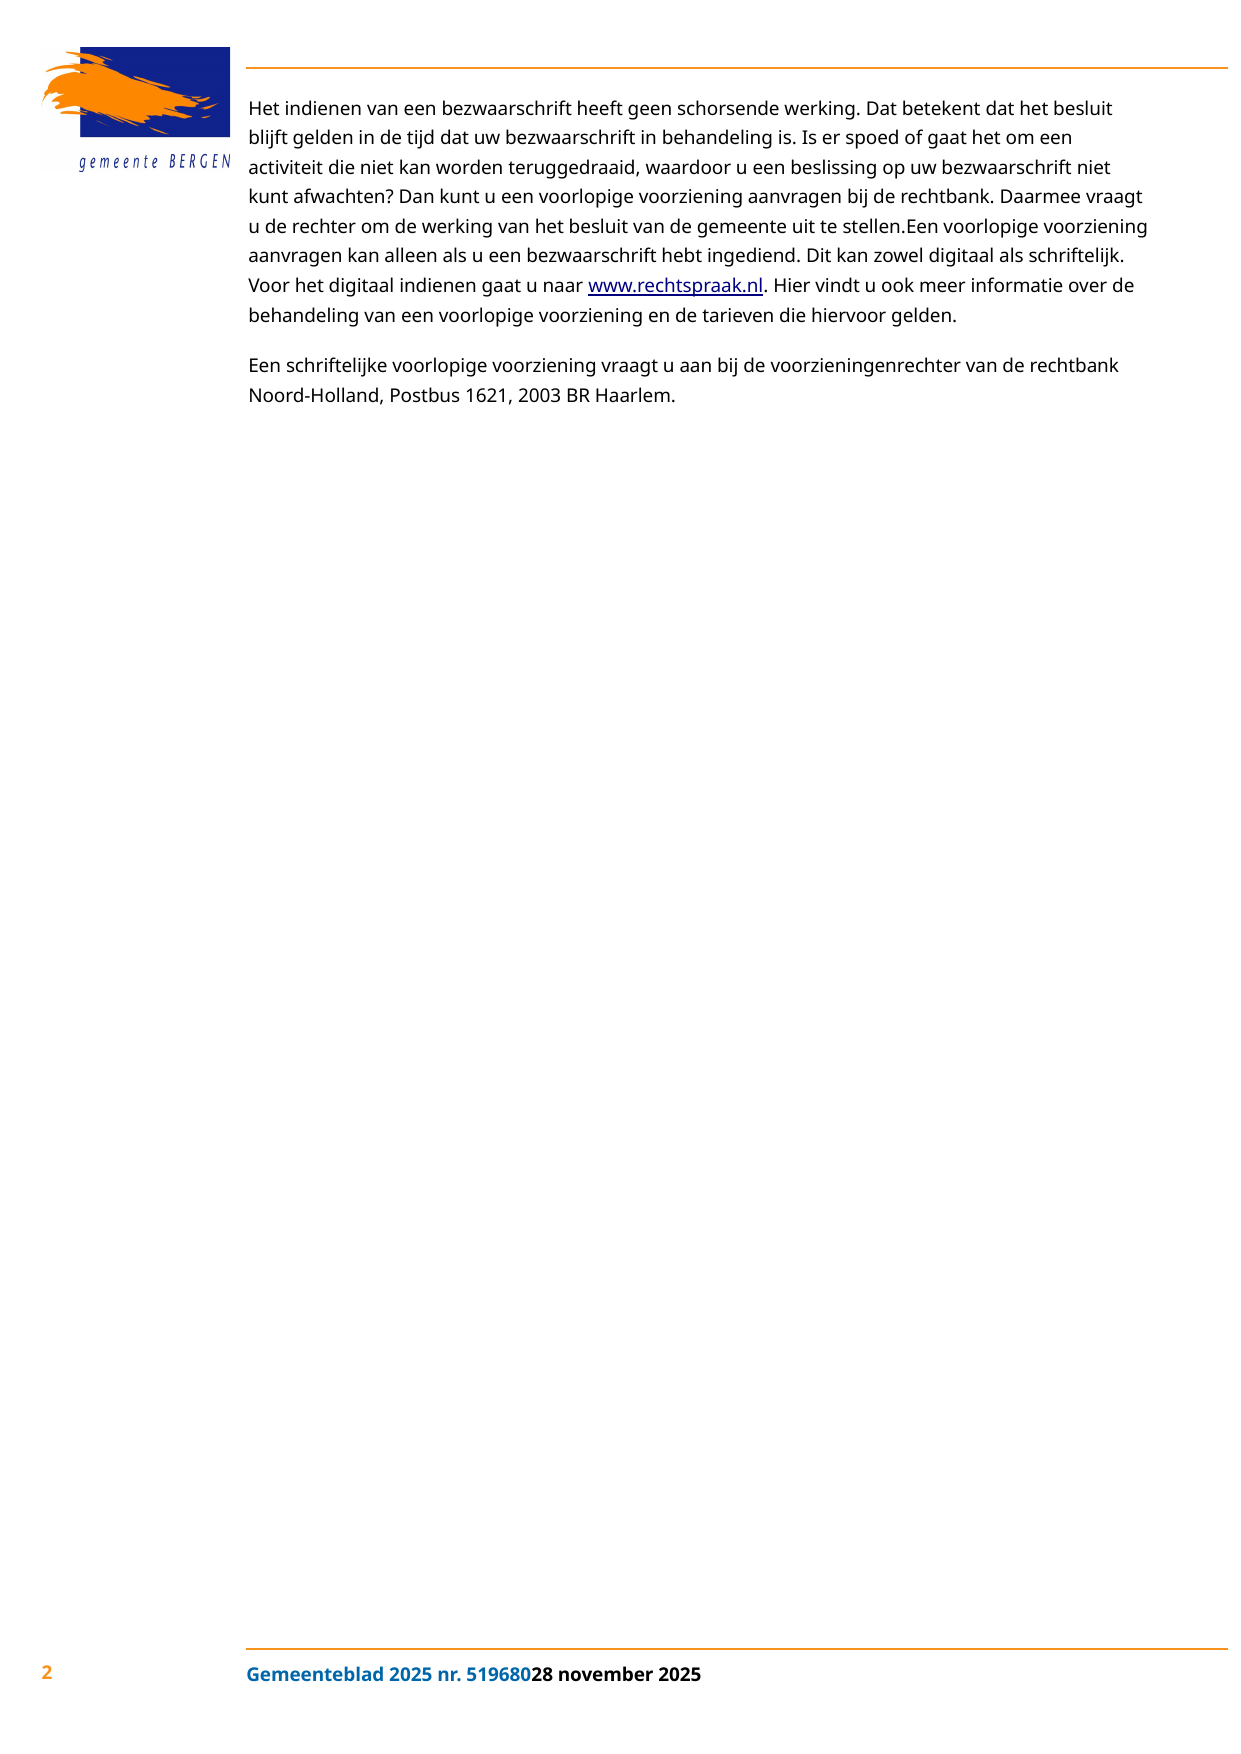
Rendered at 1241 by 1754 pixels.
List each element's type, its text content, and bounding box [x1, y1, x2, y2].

text Een schriftelijke voorlopige voorziening vraagt u aan bij de voorzieningenrechter van de rechtbank Noord-Holland, Postbus 1621, 2003 BR Haarlem. [248, 352, 1152, 408]
text Het indienen van een bezwaarschrift heeft geen schorsende werking. Dat betekent dat het besluit blijft gelden in de tijd dat uw bezwaarschrift in behandeling is. Is er spoed of gaat het om een activiteit die niet kan worden teruggedraaid, waardoor u een beslissing op uw bezwaarschrift niet kunt afwachten? Dan kunt u een voorlopige voorziening aanvragen bij de rechtbank. Daarmee vraagt u de rechter om de werking van het besluit van de gemeente uit te stellen.Een voorlopige voorziening aanvragen kan alleen als u een bezwaarschrift hebt ingediend. Dit kan zowel digitaal als schriftelijk. Voor het digitaal indienen gaat u naar www.rechtspraak.nl. Hier vindt u ook meer informatie over de behandeling van een voorlopige voorziening en de tarieven die hiervoor gelden. [248, 95, 1152, 328]
picture [41, 47, 231, 172]
